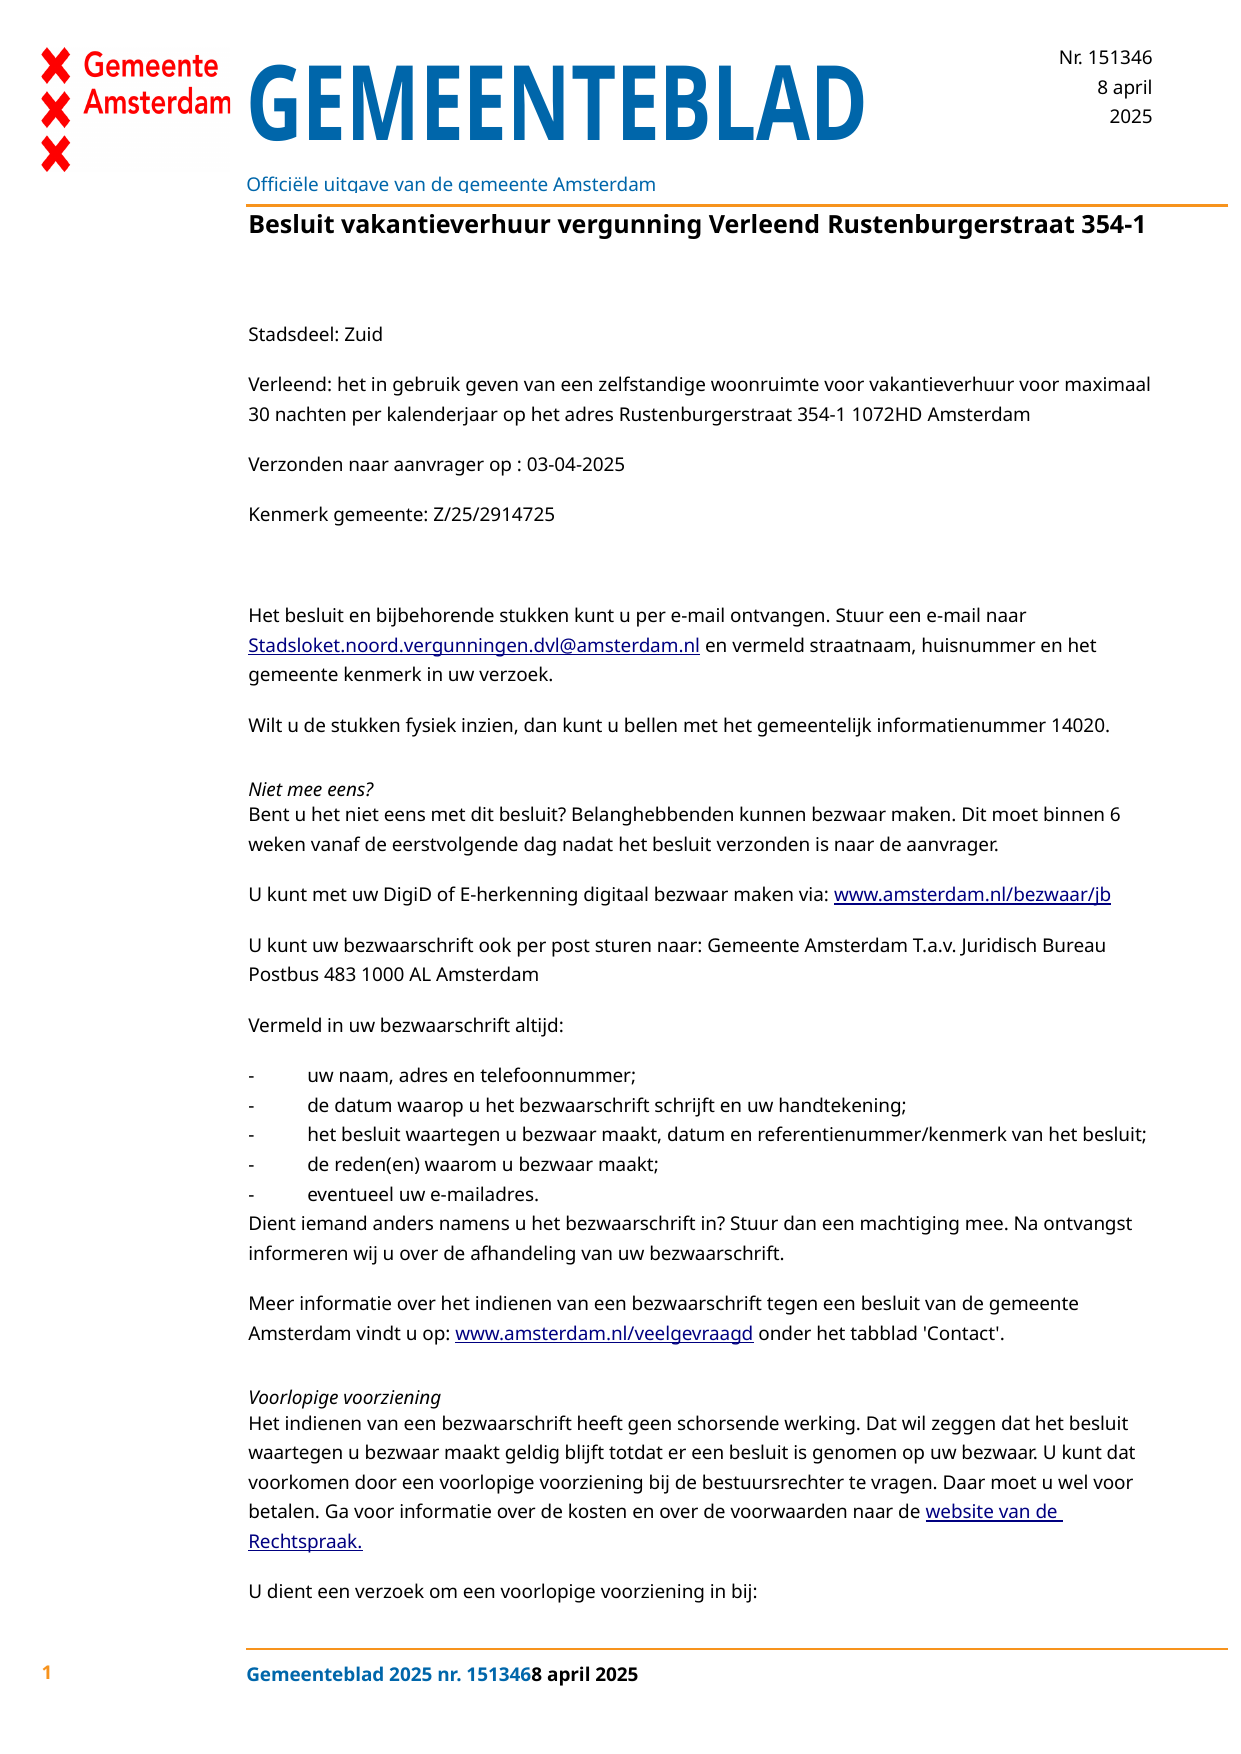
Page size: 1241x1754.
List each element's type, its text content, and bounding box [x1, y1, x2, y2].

text U kunt met uw DigiD of E-herkenning digitaal bezwaar maken via: www.amsterdam.nl/bezwaar/jb [248, 882, 1152, 907]
text Verzonden naar aanvrager op : 03-04-2025 [248, 451, 1152, 477]
list eventueel uw e-mailadres. [248, 1181, 1152, 1207]
list uw naam, adres en telefoonnummer; [248, 1062, 1152, 1088]
text Kenmerk gemeente: Z/25/2914725 [248, 502, 1152, 527]
text Verleend: het in gebruik geven van een zelfstandige woonruimte voor vakantieverhuur voor maximaal 30 nachten per kalenderjaar op het adres Rustenburgerstraat 354-1 1072HD Amsterdam [248, 371, 1152, 426]
list de reden(en) waarom u bezwaar maakt; [248, 1151, 1152, 1177]
list het besluit waartegen u bezwaar maakt, datum en referentienummer/kenmerk van het besluit; [248, 1122, 1152, 1147]
text Niet mee eens? [248, 776, 1152, 802]
text Dient iemand anders namens u het bezwaarschrift in? Stuur dan een machtiging mee. Na ontvangst informeren wij u over de afhandeling van uw bezwaarschrift. [248, 1210, 1152, 1266]
text U kunt uw bezwaarschrift ook per post sturen naar: Gemeente Amsterdam T.a.v. Juridisch Bureau Postbus 483 1000 AL Amsterdam [248, 932, 1152, 987]
text Het besluit en bijbehorende stukken kunt u per e-mail ontvangen. Stuur een e-mail naar Stadsloket.noord.vergunningen.dvl@amsterdam.nl en vermeld straatnaam, huisnummer en het gemeente kenmerk in uw verzoek. [248, 602, 1152, 687]
text Het indienen van een bezwaarschrift heeft geen schorsende werking. Dat wil zeggen dat het besluit waartegen u bezwaar maakt geldig blijft totdat er een besluit is genomen op uw bezwaar. U kunt dat voorkomen door een voorlopige voorziening bij de bestuursrechter te vragen. Daar moet u wel voor betalen. Ga voor informatie over de kosten en over de voorwaarden naar de website van de Rechtspraak. [248, 1410, 1152, 1554]
picture [41, 47, 231, 172]
text Voorlopige voorziening [248, 1384, 1152, 1410]
text Wilt u de stukken fysiek inzien, dan kunt u bellen met het gemeentelijk informatienummer 14020. [248, 712, 1152, 738]
text Stadsdeel: Zuid [248, 321, 1152, 346]
text Meer informatie over het indienen van een bezwaarschrift tegen een besluit van de gemeente Amsterdam vindt u op: www.amsterdam.nl/veelgevraagd onder het tabblad 'Contact'. [248, 1290, 1152, 1346]
text U dient een verzoek om een voorlopige voorziening in bij: [248, 1578, 1152, 1604]
text Besluit vakantieverhuur vergunning Verleend Rustenburgerstraat 354-1 [248, 207, 1152, 241]
text Bent u het niet eens met dit besluit? Belanghebbenden kunnen bezwaar maken. Dit moet binnen 6 weken vanaf de eerstvolgende dag nadat het besluit verzonden is naar de aanvrager. [248, 802, 1152, 857]
text Vermeld in uw bezwaarschrift altijd: [248, 1012, 1152, 1038]
list de datum waarop u het bezwaarschrift schrijft en uw handtekening; [248, 1092, 1152, 1118]
